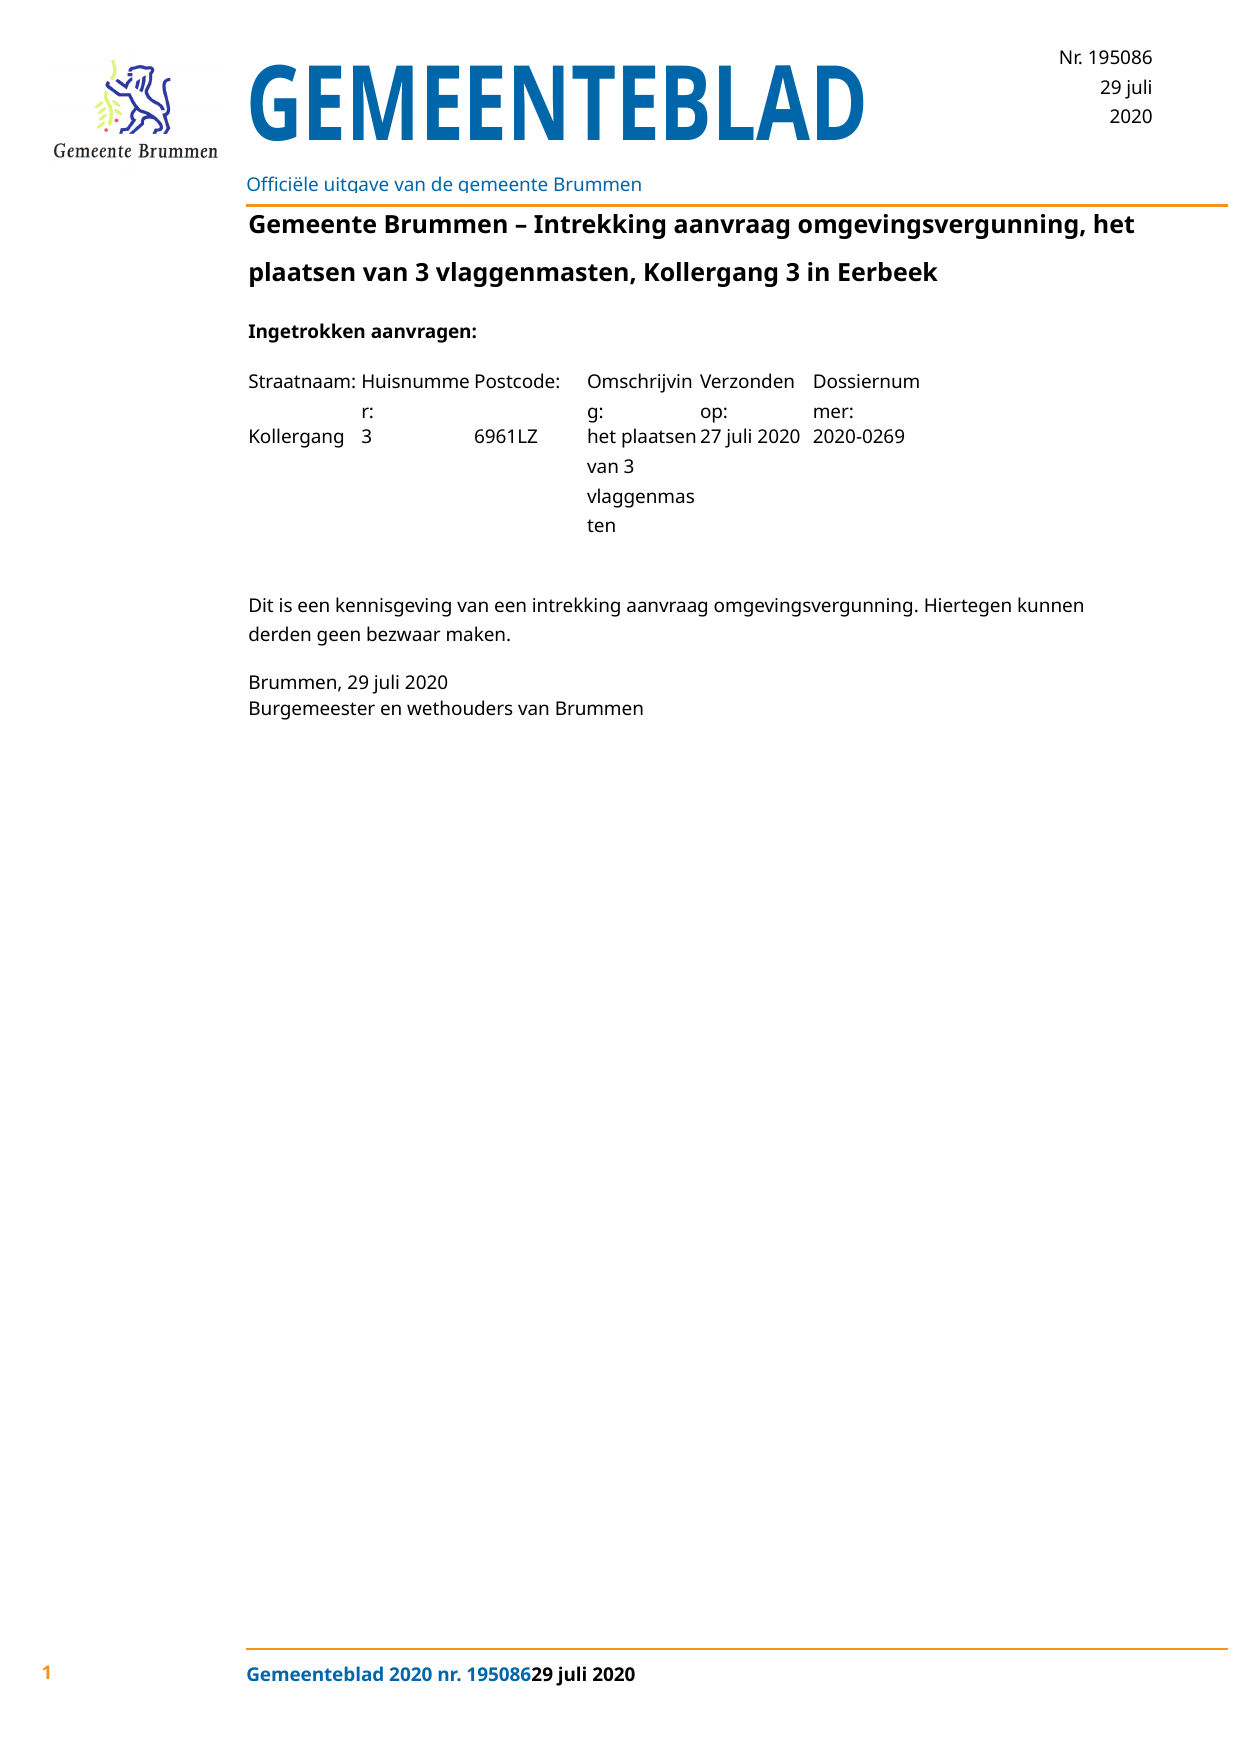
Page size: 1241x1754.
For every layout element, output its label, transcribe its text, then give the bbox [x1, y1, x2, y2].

table_cell 3 [361, 424, 474, 538]
table_cell [1039, 424, 1152, 538]
table_header [926, 369, 1038, 424]
table_header Huisnummer: [361, 369, 474, 424]
table_header [1039, 369, 1152, 424]
table_cell Kollergang [248, 424, 361, 538]
table_header Verzonden op: [700, 369, 813, 424]
table_cell het plaatsen van 3 vlaggenmasten [587, 424, 700, 538]
table_header Postcode: [474, 369, 587, 424]
text Brummen, 29 juli 2020 [248, 669, 1152, 695]
text Burgemeester en wethouders van Brummen [248, 695, 1152, 721]
table_cell 6961LZ [474, 424, 587, 538]
text Ingetrokken aanvragen: [248, 318, 1152, 344]
text Gemeente Brummen – Intrekking aanvraag omgevingsvergunning, het plaatsen van 3 vlaggenmasten, Kollergang 3 in Eerbeek [248, 207, 1152, 288]
table_cell [926, 424, 1038, 538]
text Dit is een kennisgeving van een intrekking aanvraag omgevingsvergunning. Hiertegen kunnen derden geen bezwaar maken. [248, 592, 1152, 647]
table_header Omschrijving: [587, 369, 700, 424]
picture [41, 47, 231, 172]
table_header Straatnaam: [248, 369, 361, 424]
table_header Dossiernummer: [813, 369, 926, 424]
table_cell 27 juli 2020 [700, 424, 813, 538]
table_cell 2020-0269 [813, 424, 926, 538]
